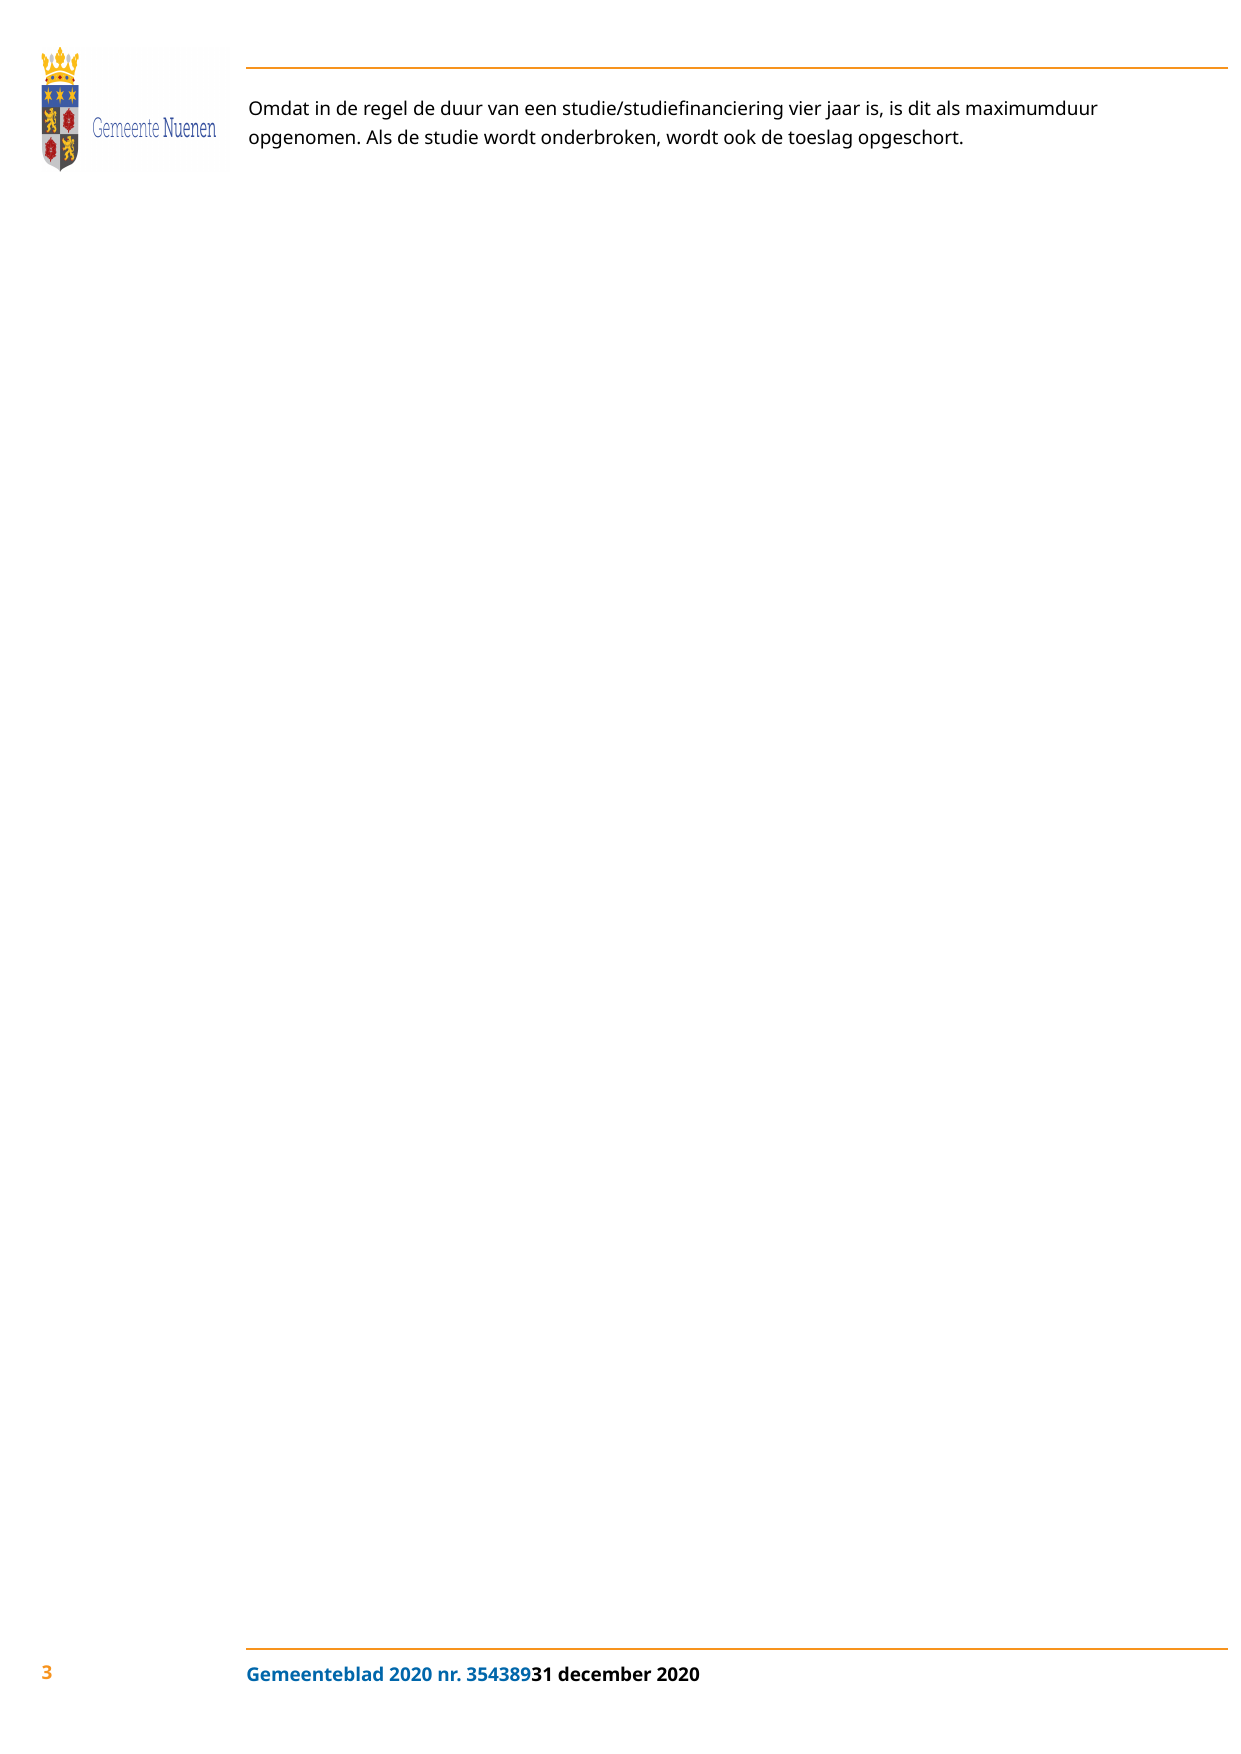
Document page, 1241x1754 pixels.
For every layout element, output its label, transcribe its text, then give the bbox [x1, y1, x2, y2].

text Omdat in de regel de duur van een studie/studiefinanciering vier jaar is, is dit als maximumduur opgenomen. Als de studie wordt onderbroken, wordt ook de toeslag opgeschort. [248, 95, 1152, 150]
picture [41, 47, 231, 172]
